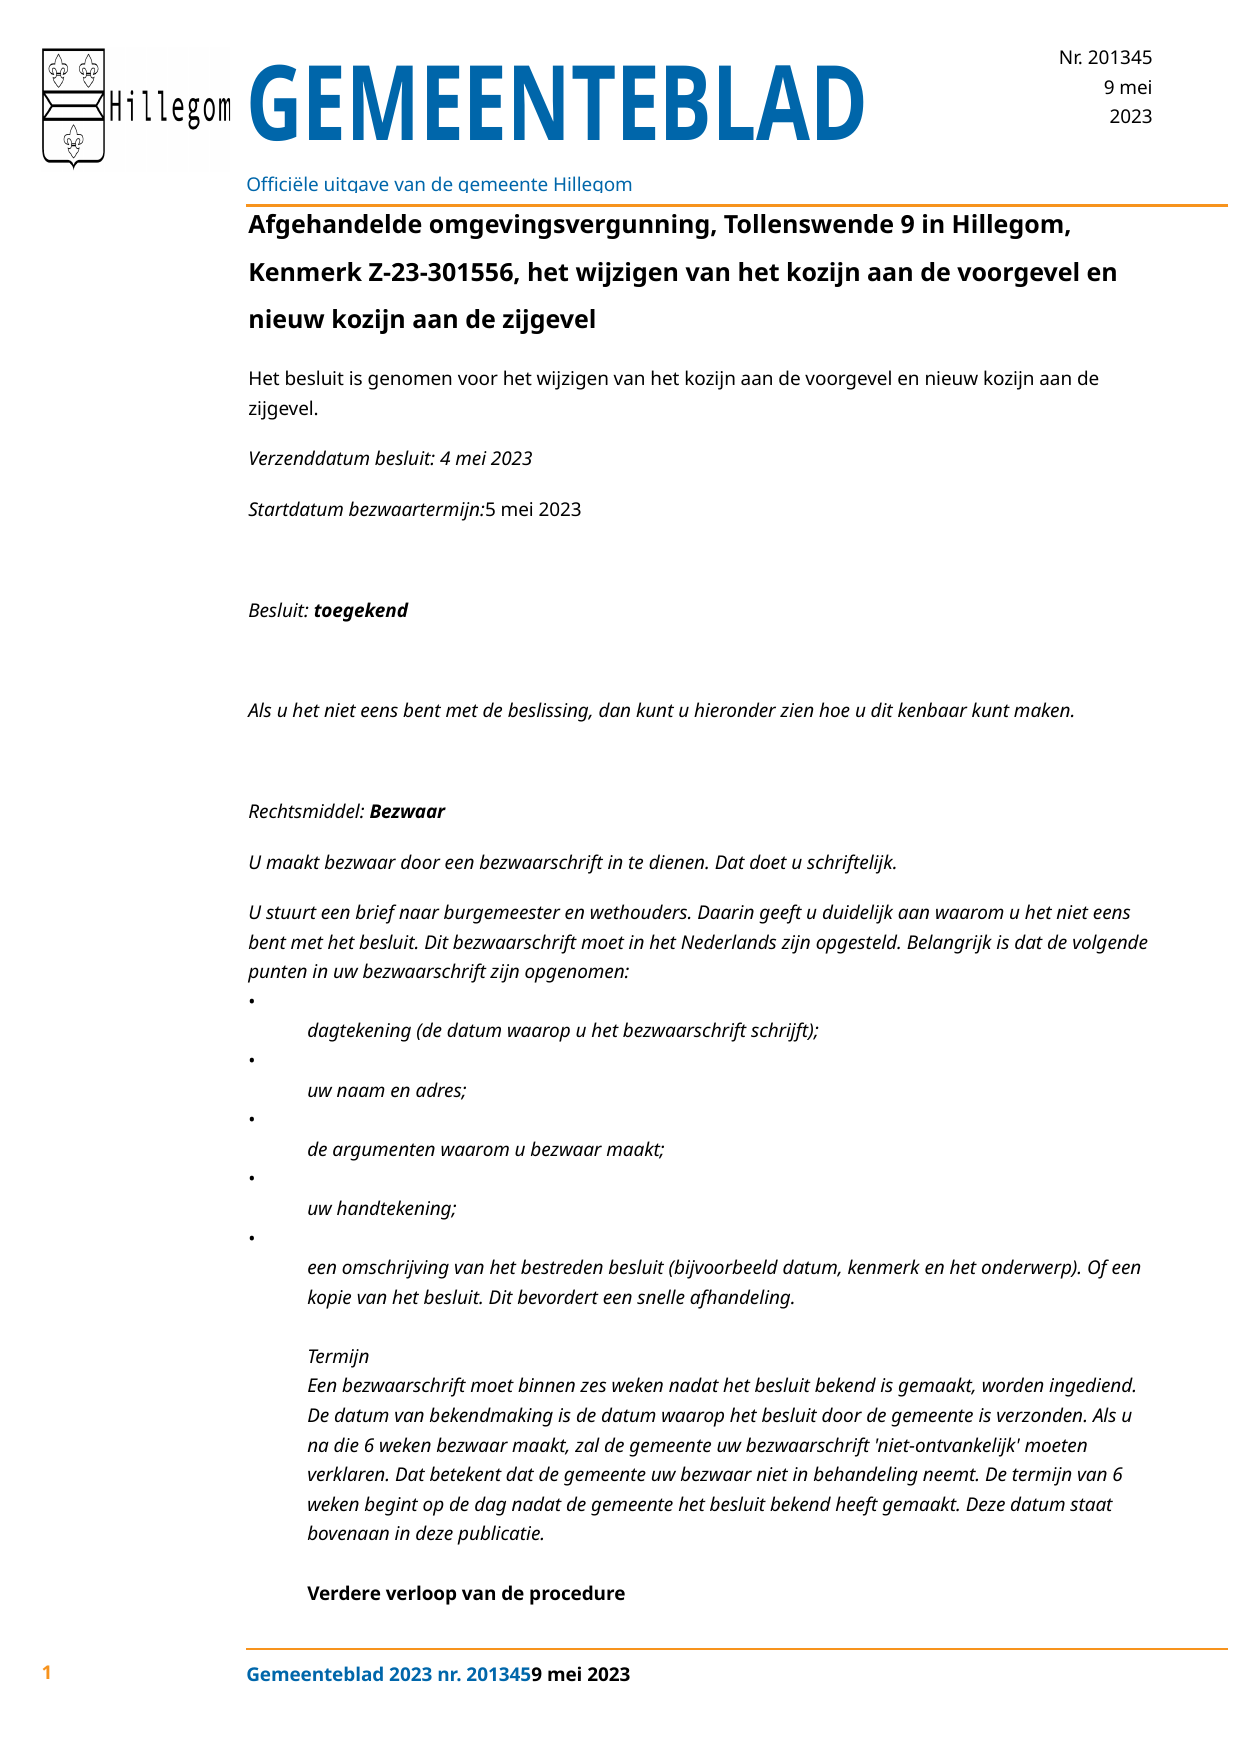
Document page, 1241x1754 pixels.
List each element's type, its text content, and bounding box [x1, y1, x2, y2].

text Besluit: toegekend [248, 597, 1152, 622]
picture [41, 47, 231, 172]
list uw handtekening; [248, 1195, 1152, 1221]
text U stuurt een brief naar burgemeester en wethouders. Daarin geeft u duidelijk aan waarom u het niet eens bent met het besluit. Dit bezwaarschrift moet in het Nederlands zijn opgesteld. Belangrijk is dat de volgende punten in uw bezwaarschrift zijn opgenomen: [248, 899, 1152, 984]
list Een bezwaarschrift moet binnen zes weken nadat het besluit bekend is gemaakt, worden ingediend. De datum van bekendmaking is de datum waarop het besluit door de gemeente is verzonden. Als u na die 6 weken bezwaar maakt, zal de gemeente uw bezwaarschrift 'niet-ontvankelijk' moeten verklaren. Dat betekent dat de gemeente uw bezwaar niet in behandeling neemt. De termijn van 6 weken begint op de dag nadat de gemeente het besluit bekend heeft gemaakt. Deze datum staat bovenaan in deze publicatie. [248, 1373, 1152, 1546]
text Het besluit is genomen voor het wijzigen van het kozijn aan de voorgevel en nieuw kozijn aan de zijgevel. [248, 366, 1152, 421]
list Verdere verloop van de procedure [248, 1580, 1152, 1605]
text Rechtsmiddel: Bezwaar [248, 798, 1152, 824]
text Verzenddatum besluit: 4 mei 2023 [248, 446, 1152, 471]
text Startdatum bezwaartermijn:5 mei 2023 [248, 496, 1152, 522]
text Als u het niet eens bent met de beslissing, dan kunt u hieronder zien hoe u dit kenbaar kunt maken. [248, 698, 1152, 723]
list dagtekening (de datum waarop u het bezwaarschrift schrijft); [248, 1018, 1152, 1043]
text U maakt bezwaar door een bezwaarschrift in te dienen. Dat doet u schriftelijk. [248, 849, 1152, 874]
list de argumenten waarom u bezwaar maakt; [248, 1136, 1152, 1162]
list uw naam en adres; [248, 1077, 1152, 1102]
list Termijn [248, 1343, 1152, 1369]
text Afgehandelde omgevingsvergunning, Tollenswende 9 in Hillegom, Kenmerk Z-23-301556, het wijzigen van het kozijn aan de voorgevel en nieuw kozijn aan de zijgevel [248, 207, 1152, 336]
list een omschrijving van het bestreden besluit (bijvoorbeeld datum, kenmerk en het onderwerp). Of een kopie van het besluit. Dit bevordert een snelle afhandeling. [248, 1254, 1152, 1309]
